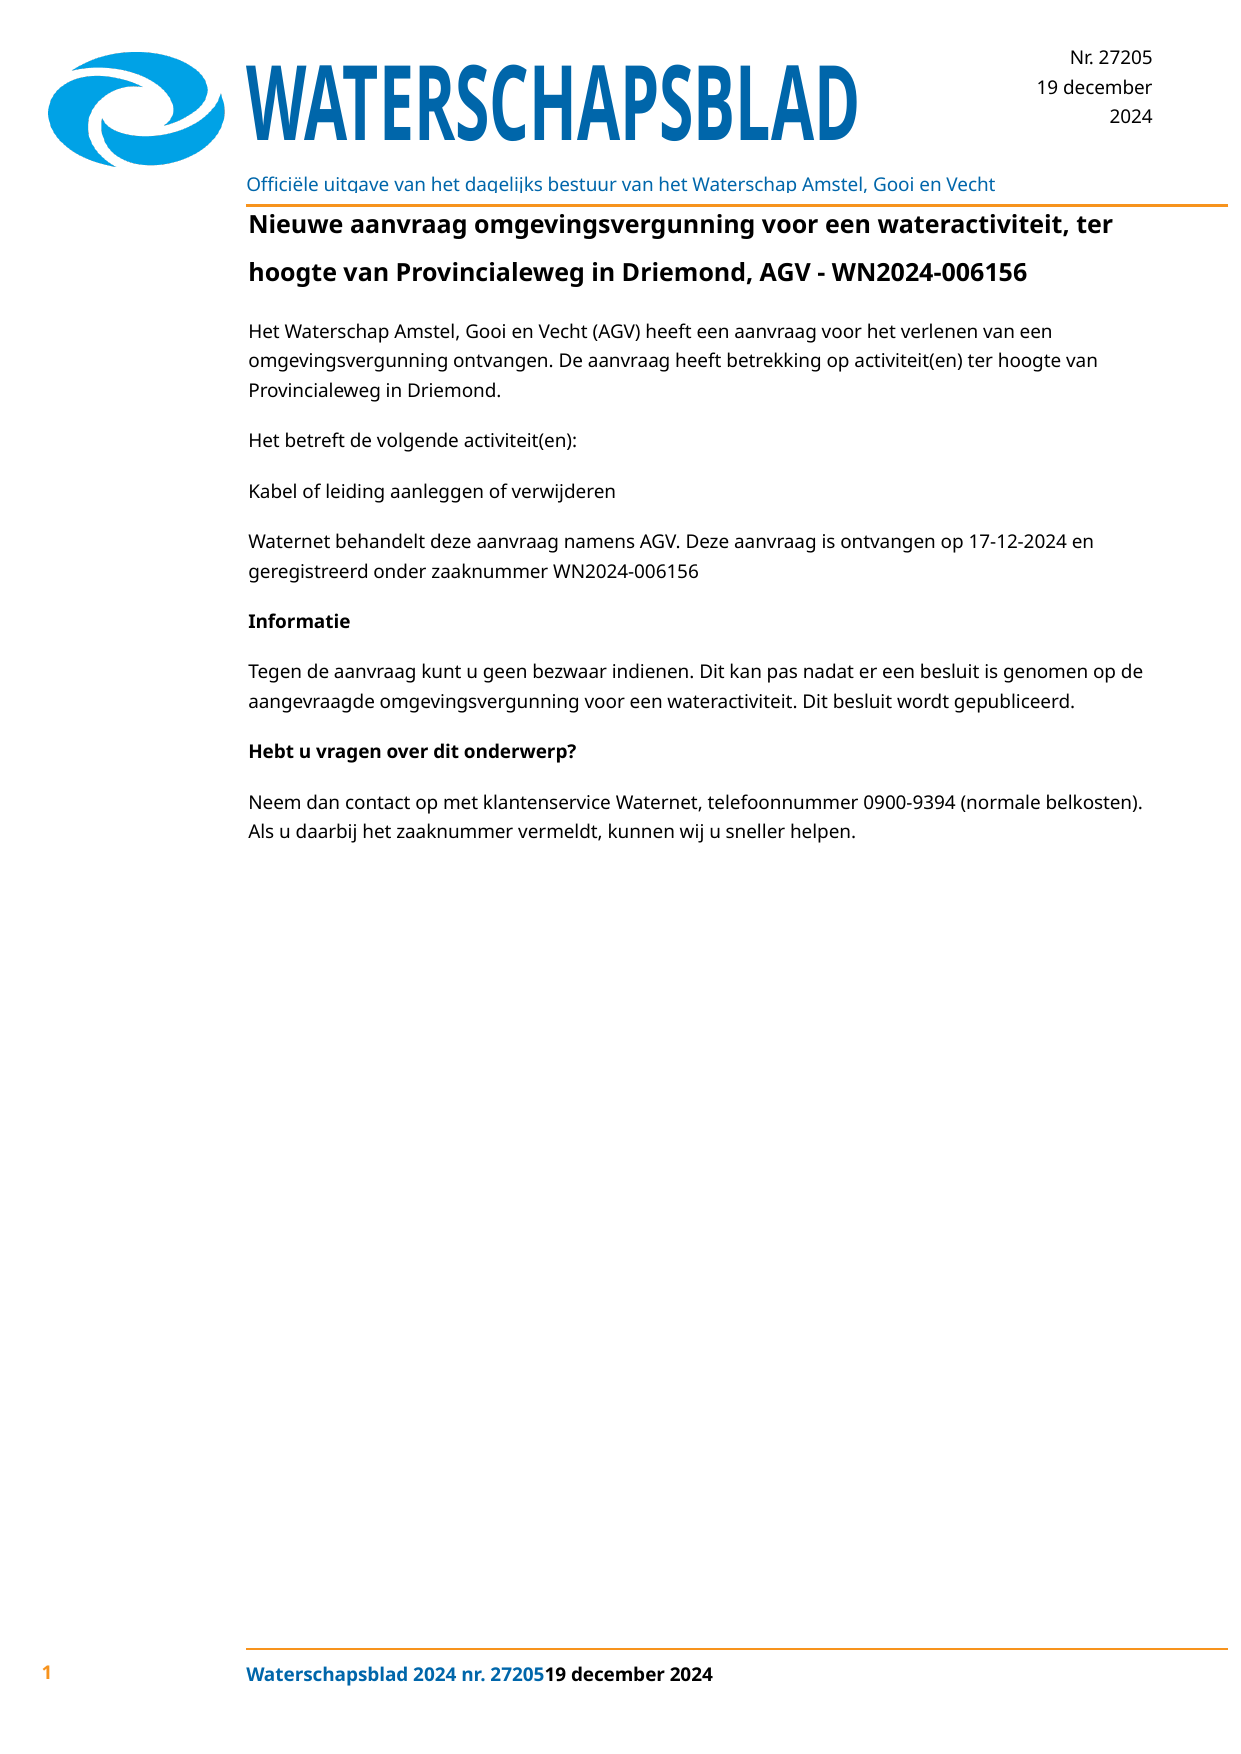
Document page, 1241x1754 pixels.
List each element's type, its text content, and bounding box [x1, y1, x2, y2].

text Tegen de aanvraag kunt u geen bezwaar indienen. Dit kan pas nadat er een besluit is genomen op de aangevraagde omgevingsvergunning voor een wateractiviteit. Dit besluit wordt gepubliceerd. [248, 659, 1152, 714]
text Kabel of leiding aanleggen of verwijderen [248, 478, 1152, 504]
text Het betreft de volgende activiteit(en): [248, 427, 1152, 453]
text Waternet behandelt deze aanvraag namens AGV. Deze aanvraag is ontvangen op 17-12-2024 en geregistreerd onder zaaknummer WN2024-006156 [248, 528, 1152, 584]
text Nieuwe aanvraag omgevingsvergunning voor een wateractiviteit, ter hoogte van Provincialeweg in Driemond, AGV - WN2024-006156 [248, 207, 1152, 288]
text Informatie [248, 608, 1152, 634]
text Het Waterschap Amstel, Gooi en Vecht (AGV) heeft een aanvraag voor het verlenen van een omgevingsvergunning ontvangen. De aanvraag heeft betrekking op activiteit(en) ter hoogte van Provincialeweg in Driemond. [248, 318, 1152, 403]
picture [41, 47, 231, 172]
text Neem dan contact op met klantenservice Waternet, telefoonnummer 0900-9394 (normale belkosten). Als u daarbij het zaaknummer vermeldt, kunnen wij u sneller helpen. [248, 789, 1152, 844]
text Hebt u vragen over dit onderwerp? [248, 739, 1152, 764]
